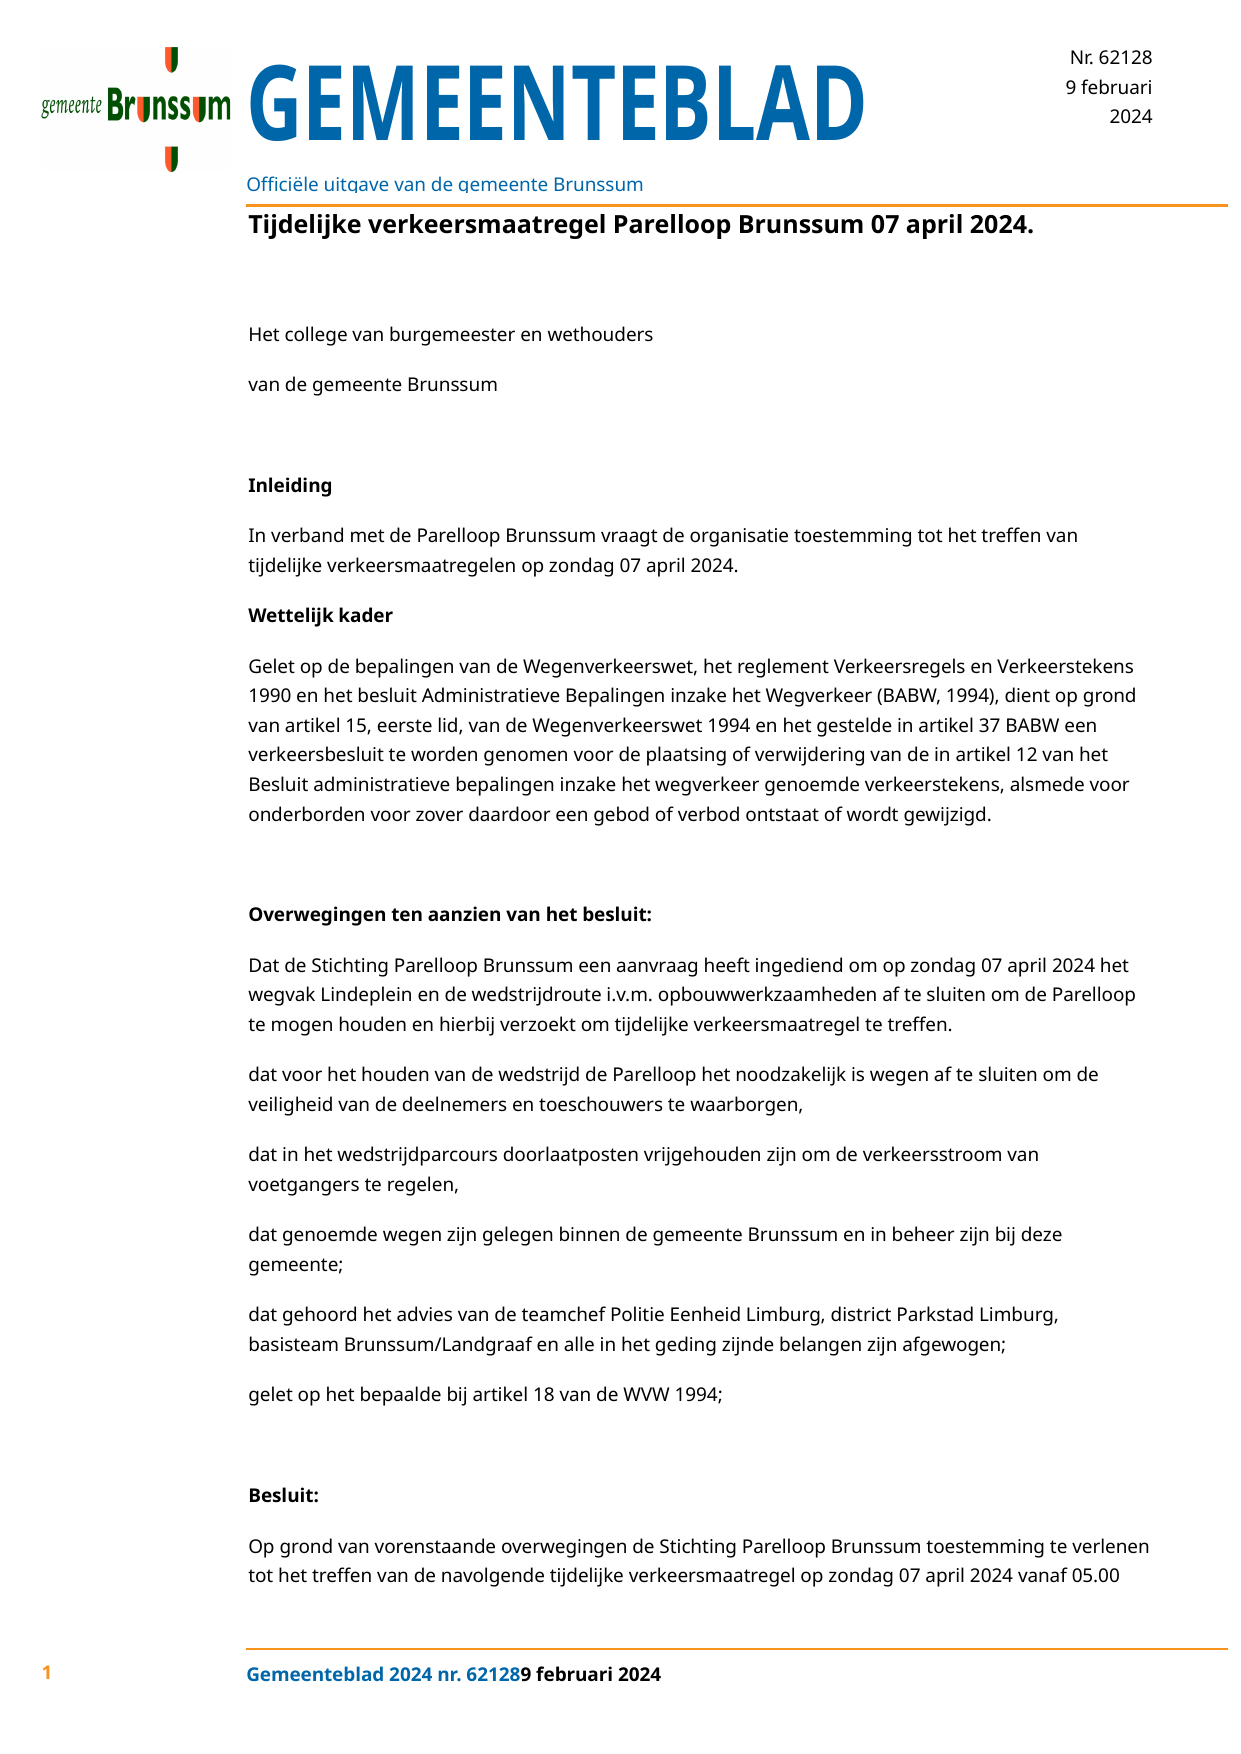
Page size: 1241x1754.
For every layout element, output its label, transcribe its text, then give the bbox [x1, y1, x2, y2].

text In verband met de Parelloop Brunssum vraagt de organisatie toestemming tot het treffen van tijdelijke verkeersmaatregelen op zondag 07 april 2024. [248, 522, 1152, 578]
text dat genoemde wegen zijn gelegen binnen de gemeente Brunssum en in beheer zijn bij deze gemeente; [248, 1222, 1152, 1277]
text dat gehoord het advies van de teamchef Politie Eenheid Limburg, district Parkstad Limburg, basisteam Brunssum/Landgraaf en alle in het geding zijnde belangen zijn afgewogen; [248, 1302, 1152, 1357]
text dat voor het houden van de wedstrijd de Parelloop het noodzakelijk is wegen af te sluiten om de veiligheid van de deelnemers en toeschouwers te waarborgen, [248, 1062, 1152, 1117]
text dat in het wedstrijdparcours doorlaatposten vrijgehouden zijn om de verkeersstroom van voetgangers te regelen, [248, 1142, 1152, 1197]
text Inleiding [248, 472, 1152, 498]
text Gelet op de bepalingen van de Wegenverkeerswet, het reglement Verkeersregels en Verkeerstekens 1990 en het besluit Administratieve Bepalingen inzake het Wegverkeer (BABW, 1994), dient op grond van artikel 15, eerste lid, van de Wegenverkeerswet 1994 en het gestelde in artikel 37 BABW een verkeersbesluit te worden genomen voor de plaatsing of verwijdering van de in artikel 12 van het Besluit administratieve bepalingen inzake het wegverkeer genoemde verkeerstekens, alsmede voor onderborden voor zover daardoor een gebod of verbod ontstaat of wordt gewijzigd. [248, 653, 1152, 826]
text Het college van burgemeester en wethouders [248, 321, 1152, 346]
text gelet op het bepaalde bij artikel 18 van de WVW 1994; [248, 1382, 1152, 1407]
text Op grond van vorenstaande overwegingen de Stichting Parelloop Brunssum toestemming te verlenen tot het treffen van de navolgende tijdelijke verkeersmaatregel op zondag 07 april 2024 vanaf 05.00 [248, 1533, 1152, 1588]
text Besluit: [248, 1482, 1152, 1508]
picture [41, 47, 231, 172]
text Dat de Stichting Parelloop Brunssum een aanvraag heeft ingediend om op zondag 07 april 2024 het wegvak Lindeplein en de wedstrijdroute i.v.m. opbouwwerkzaamheden af te sluiten om de Parelloop te mogen houden en hierbij verzoekt om tijdelijke verkeersmaatregel te treffen. [248, 952, 1152, 1037]
text Overwegingen ten aanzien van het besluit: [248, 902, 1152, 927]
text van de gemeente Brunssum [248, 371, 1152, 397]
text Tijdelijke verkeersmaatregel Parelloop Brunssum 07 april 2024. [248, 207, 1152, 241]
text Wettelijk kader [248, 602, 1152, 628]
